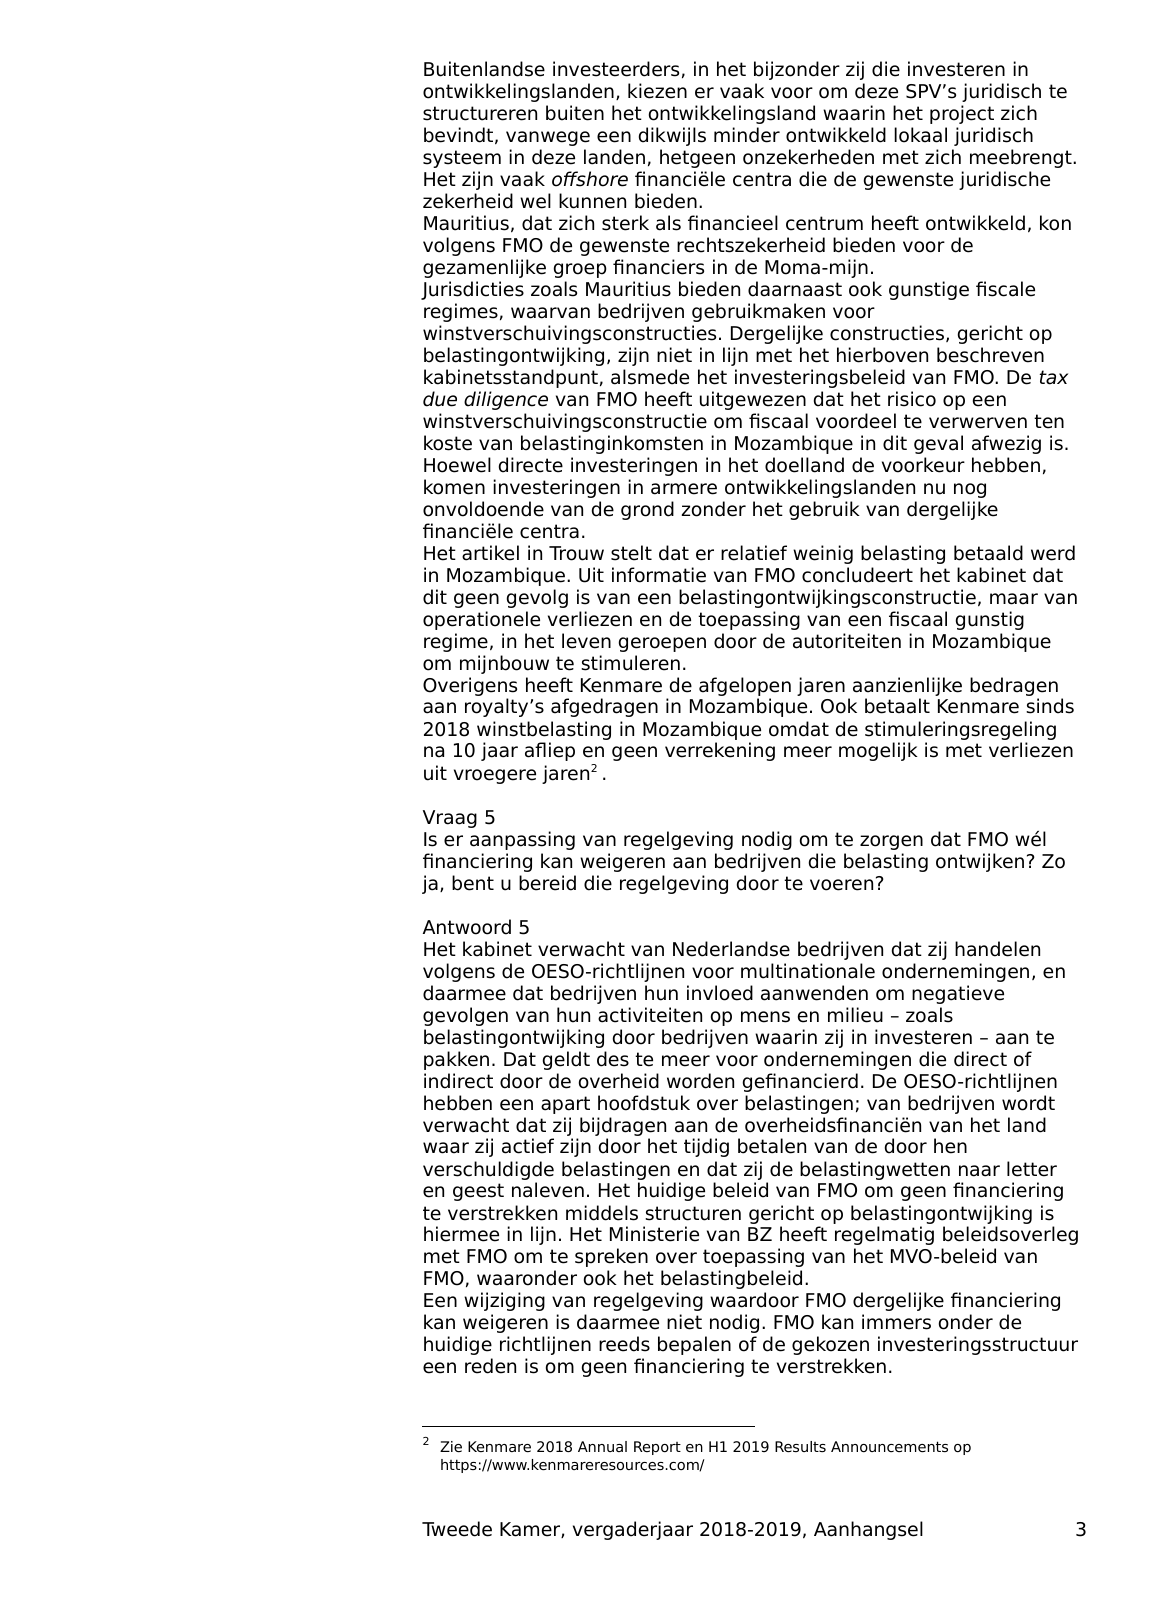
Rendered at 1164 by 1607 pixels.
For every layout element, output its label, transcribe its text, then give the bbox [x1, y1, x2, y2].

text Buitenlandse investeerders, in het bijzonder zij die investeren in ontwikkelingslanden, kiezen er vaak voor om deze SPV’s juridisch te structureren buiten het ontwikkelingsland waarin het project zich bevindt, vanwege een dikwijls minder ontwikkeld lokaal juridisch systeem in deze landen, hetgeen onzekerheden met zich meebrengt. Het zijn vaak offshore financiële centra die de gewenste juridische zekerheid wel kunnen bieden. [422, 59, 1087, 213]
text Mauritius, dat zich sterk als financieel centrum heeft ontwikkeld, kon volgens FMO de gewenste rechtszekerheid bieden voor de gezamenlijke groep financiers in de Moma-mijn. [422, 213, 1087, 279]
text Vraag 5 [422, 807, 1087, 828]
text Overigens heeft Kenmare de afgelopen jaren aanzienlijke bedragen aan royalty’s afgedragen in Mozambique. Ook betaalt Kenmare sinds 2018 winstbelasting in Mozambique omdat de stimuleringsregeling na 10 jaar afliep en geen verrekening meer mogelijk is met verliezen uit vroegere jaren. [422, 674, 1087, 784]
text Jurisdicties zoals Mauritius bieden daarnaast ook gunstige fiscale regimes, waarvan bedrijven gebruikmaken voor winstverschuivingsconstructies. Dergelijke constructies, gericht op belastingontwijking, zijn niet in lijn met het hierboven beschreven kabinetsstandpunt, alsmede het investeringsbeleid van FMO. De tax due diligence van FMO heeft uitgewezen dat het risico op een winstverschuivingsconstructie om fiscaal voordeel te verwerven ten koste van belastinginkomsten in Mozambique in dit geval afwezig is. [422, 279, 1087, 455]
text Hoewel directe investeringen in het doelland de voorkeur hebben, komen investeringen in armere ontwikkelingslanden nu nog onvoldoende van de grond zonder het gebruik van dergelijke financiële centra. [422, 455, 1087, 543]
text Antwoord 5 [422, 917, 1087, 939]
text Het artikel in Trouw stelt dat er relatief weinig belasting betaald werd in Mozambique. Uit informatie van FMO concludeert het kabinet dat dit geen gevolg is van een belastingontwijkingsconstructie, maar van operationele verliezen en de toepassing van een fiscaal gunstig regime, in het leven geroepen door de autoriteiten in Mozambique om mijnbouw te stimuleren. [422, 543, 1087, 674]
text Het kabinet verwacht van Nederlandse bedrijven dat zij handelen volgens de OESO-richtlijnen voor multinationale ondernemingen, en daarmee dat bedrijven hun invloed aanwenden om negatieve gevolgen van hun activiteiten op mens en milieu – zoals belastingontwijking door bedrijven waarin zij in investeren – aan te pakken. Dat geldt des te meer voor ondernemingen die direct of indirect door de overheid worden gefinancierd. De OESO-richtlijnen hebben een apart hoofdstuk over belastingen; van bedrijven wordt verwacht dat zij bijdragen aan de overheidsfinanciën van het land waar zij actief zijn door het tijdig betalen van de door hen verschuldigde belastingen en dat zij de belastingwetten naar letter en geest naleven. Het huidige beleid van FMO om geen financiering te verstrekken middels structuren gericht op belastingontwijking is hiermee in lijn. Het Ministerie van BZ heeft regelmatig beleidsoverleg met FMO om te spreken over toepassing van het MVO-beleid van FMO, waaronder ook het belastingbeleid. [422, 939, 1087, 1290]
text Is er aanpassing van regelgeving nodig om te zorgen dat FMO wél financiering kan weigeren aan bedrijven die belasting ontwijken? Zo ja, bent u bereid die regelgeving door te voeren? [422, 828, 1087, 894]
text Een wijziging van regelgeving waardoor FMO dergelijke financiering kan weigeren is daarmee niet nodig. FMO kan immers onder de huidige richtlijnen reeds bepalen of de gekozen investeringsstructuur een reden is om geen financiering te verstrekken. [422, 1290, 1087, 1378]
text Zie Kenmare 2018 Annual Report en H1 2019 Results Announcements op https://www.kenmareresources.com/ [422, 1435, 1087, 1474]
